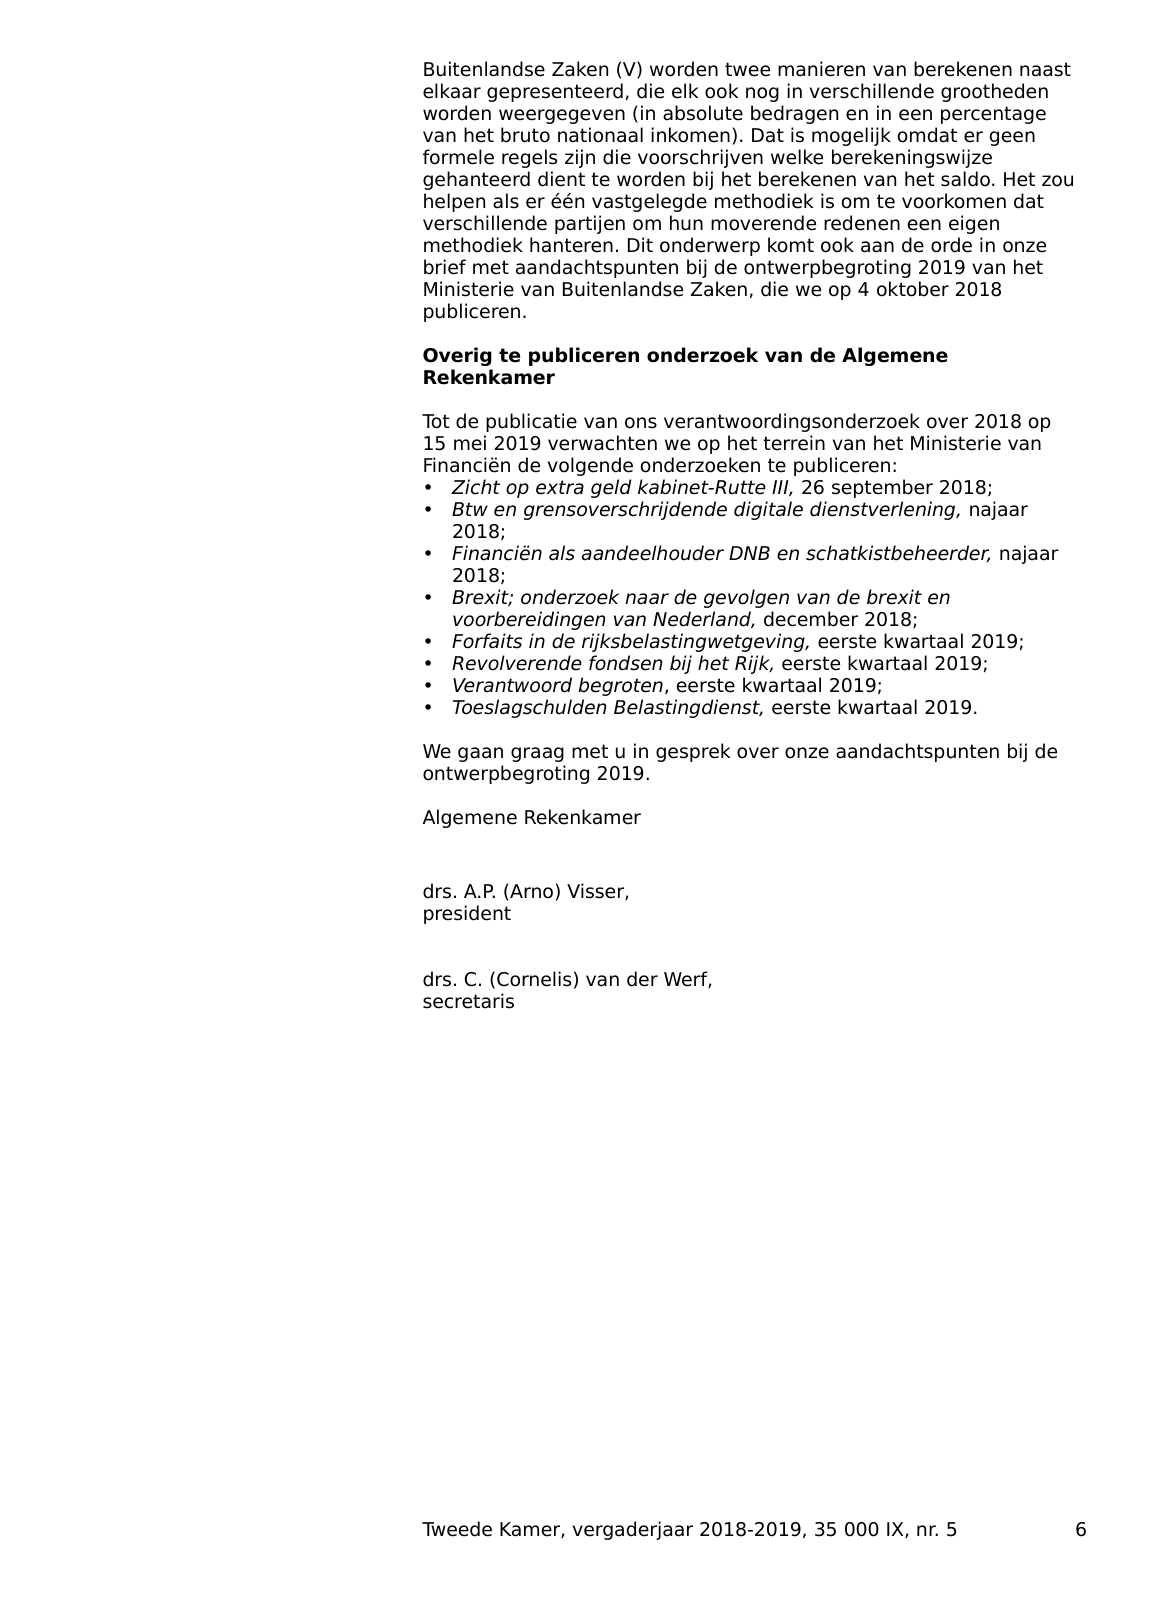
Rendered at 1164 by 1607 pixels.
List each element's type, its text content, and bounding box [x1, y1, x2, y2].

text • Forfaits in de rijksbelastingwetgeving, eerste kwartaal 2019; [422, 631, 1087, 653]
text • Financiën als aandeelhouder DNB en schatkistbeheerder, najaar 2018; [422, 543, 1087, 587]
text • Btw en grensoverschrijdende digitale dienstverlening, najaar 2018; [422, 499, 1087, 543]
text Algemene Rekenkamer [422, 807, 1087, 829]
subtitle Overig te publiceren onderzoek van de Algemene Rekenkamer [422, 345, 1087, 389]
text We gaan graag met u in gesprek over onze aandachtspunten bij de ontwerpbegroting 2019. [422, 741, 1087, 785]
text • Brexit; onderzoek naar de gevolgen van de brexit en voorbereidingen van Nederland, december 2018; [422, 587, 1087, 631]
text Tot de publicatie van ons verantwoordingsonderzoek over 2018 op 15 mei 2019 verwachten we op het terrein van het Ministerie van Financiën de volgende onderzoeken te publiceren: [422, 411, 1087, 477]
text • Zicht op extra geld kabinet-Rutte III, 26 september 2018; [422, 477, 1087, 499]
text Buitenlandse Zaken (V) worden twee manieren van berekenen naast elkaar gepresenteerd, die elk ook nog in verschillende grootheden worden weergegeven (in absolute bedragen en in een percentage van het bruto nationaal inkomen). Dat is mogelijk omdat er geen formele regels zijn die voorschrijven welke berekeningswijze gehanteerd dient te worden bij het berekenen van het saldo. Het zou helpen als er één vastgelegde methodiek is om te voorkomen dat verschillende partijen om hun moverende redenen een eigen methodiek hanteren. Dit onderwerp komt ook aan de orde in onze brief met aandachtspunten bij de ontwerpbegroting 2019 van het Ministerie van Buitenlandse Zaken, die we op 4 oktober 2018 publiceren. [422, 59, 1087, 323]
text drs. C. (Cornelis) van der Werf, secretaris [422, 947, 1087, 1013]
text • Verantwoord begroten, eerste kwartaal 2019; [422, 675, 1087, 697]
text • Revolverende fondsen bij het Rijk, eerste kwartaal 2019; [422, 653, 1087, 675]
text • Toeslagschulden Belastingdienst, eerste kwartaal 2019. [422, 697, 1087, 719]
text drs. A.P. (Arno) Visser, president [422, 859, 1087, 925]
